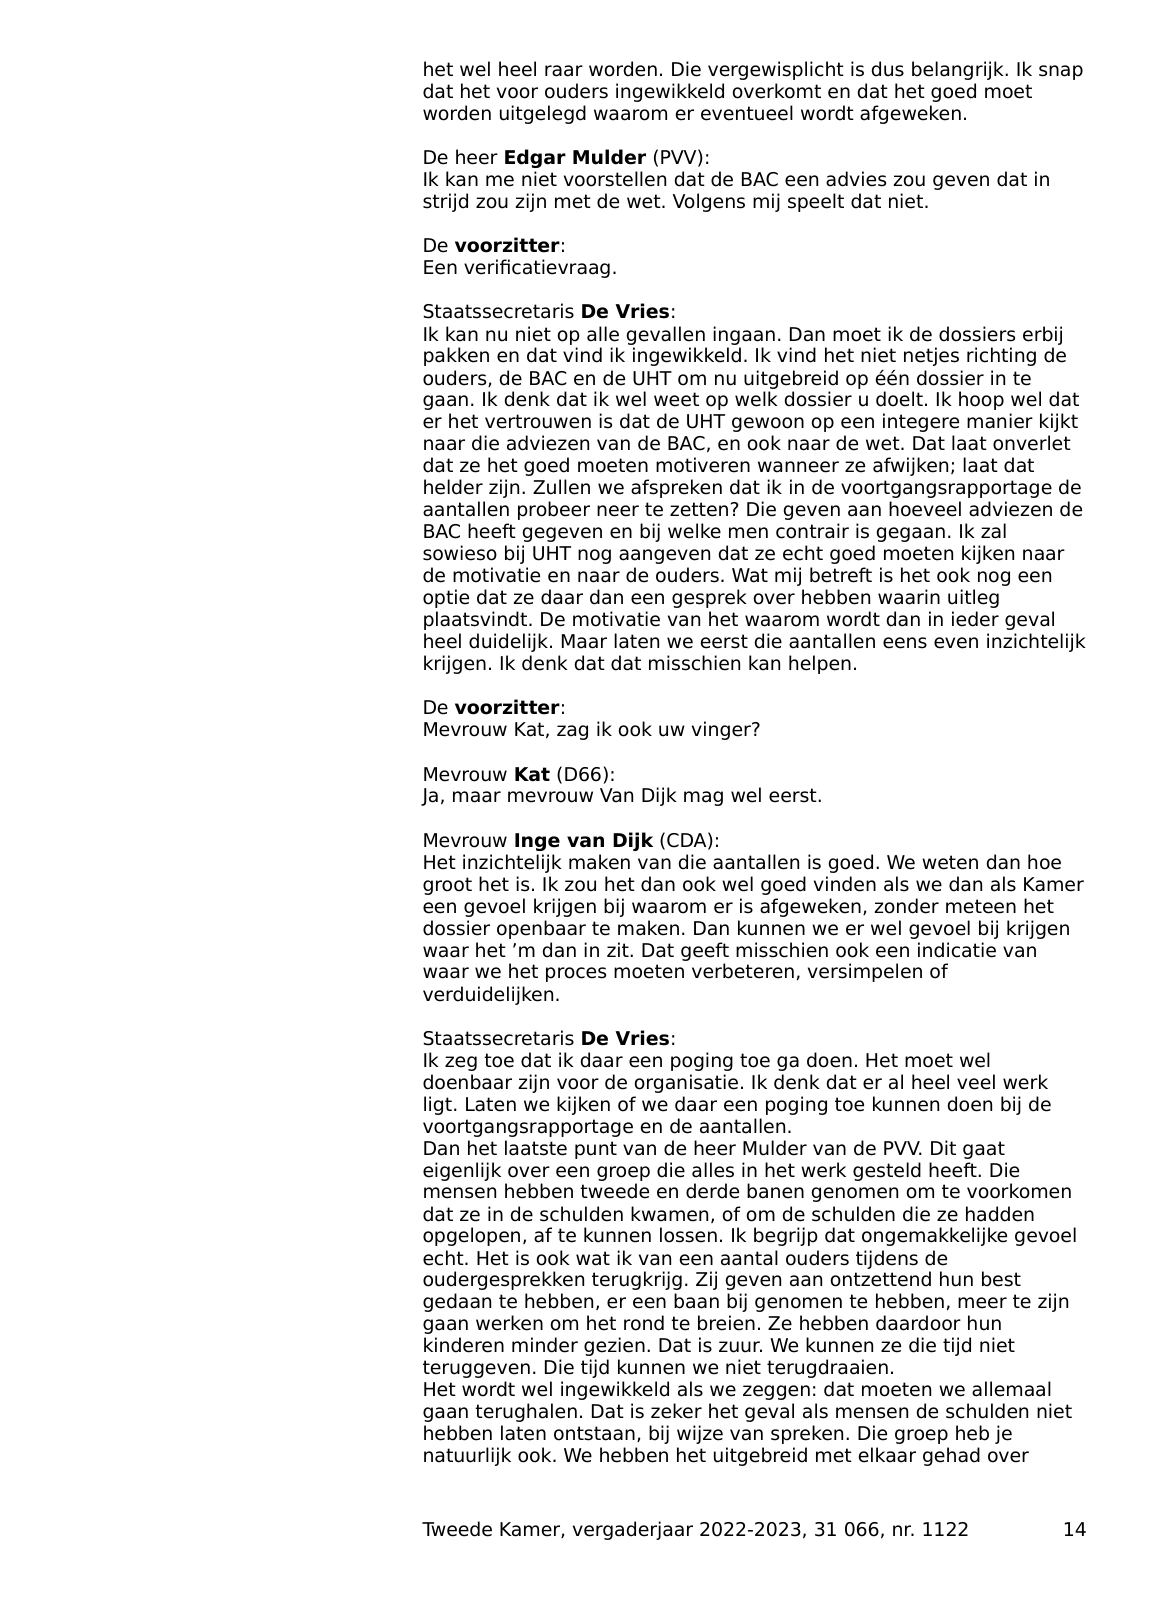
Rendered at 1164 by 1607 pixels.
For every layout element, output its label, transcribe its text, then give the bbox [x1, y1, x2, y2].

text Het inzichtelijk maken van die aantallen is goed. We weten dan hoe groot het is. Ik zou het dan ook wel goed vinden als we dan als Kamer een gevoel krijgen bij waarom er is afgeweken, zonder meteen het dossier openbaar te maken. Dan kunnen we er wel gevoel bij krijgen waar het ’m dan in zit. Dat geeft misschien ook een indicatie van waar we het proces moeten verbeteren, versimpelen of verduidelijken. [422, 852, 1087, 1005]
text Mevrouw Inge van Dijk (CDA): [422, 829, 1087, 852]
text Ja, maar mevrouw Van Dijk mag wel eerst. [422, 785, 1087, 807]
text Ik zeg toe dat ik daar een poging toe ga doen. Het moet wel doenbaar zijn voor de organisatie. Ik denk dat er al heel veel werk ligt. Laten we kijken of we daar een poging toe kunnen doen bij de voortgangsrapportage en de aantallen. [422, 1049, 1087, 1137]
text Ik kan nu niet op alle gevallen ingaan. Dan moet ik de dossiers erbij pakken en dat vind ik ingewikkeld. Ik vind het niet netjes richting de ouders, de BAC en de UHT om nu uitgebreid op één dossier in te gaan. Ik denk dat ik wel weet op welk dossier u doelt. Ik hoop wel dat er het vertrouwen is dat de UHT gewoon op een integere manier kijkt naar die adviezen van de BAC, en ook naar de wet. Dat laat onverlet dat ze het goed moeten motiveren wanneer ze afwijken; laat dat helder zijn. Zullen we afspreken dat ik in de voortgangsrapportage de aantallen probeer neer te zetten? Die geven aan hoeveel adviezen de BAC heeft gegeven en bij welke men contrair is gegaan. Ik zal sowieso bij UHT nog aangeven dat ze echt goed moeten kijken naar de motivatie en naar de ouders. Wat mij betreft is het ook nog een optie dat ze daar dan een gesprek over hebben waarin uitleg plaatsvindt. De motivatie van het waarom wordt dan in ieder geval heel duidelijk. Maar laten we eerst die aantallen eens even inzichtelijk krijgen. Ik denk dat dat misschien kan helpen. [422, 323, 1087, 675]
text Het wordt wel ingewikkeld als we zeggen: dat moeten we allemaal gaan terughalen. Dat is zeker het geval als mensen de schulden niet hebben laten ontstaan, bij wijze van spreken. Die groep heb je natuurlijk ook. We hebben het uitgebreid met elkaar gehad over [422, 1379, 1087, 1467]
text Ik kan me niet voorstellen dat de BAC een advies zou geven dat in strijd zou zijn met de wet. Volgens mij speelt dat niet. [422, 169, 1087, 213]
text Staatssecretaris De Vries: [422, 1028, 1087, 1049]
text Een verificatievraag. [422, 257, 1087, 279]
text De voorzitter: [422, 235, 1087, 257]
text Mevrouw Kat (D66): [422, 763, 1087, 785]
text Mevrouw Kat, zag ik ook uw vinger? [422, 719, 1087, 741]
text het wel heel raar worden. Die vergewisplicht is dus belangrijk. Ik snap dat het voor ouders ingewikkeld overkomt en dat het goed moet worden uitgelegd waarom er eventueel wordt afgeweken. [422, 59, 1087, 125]
text Dan het laatste punt van de heer Mulder van de PVV. Dit gaat eigenlijk over een groep die alles in het werk gesteld heeft. Die mensen hebben tweede en derde banen genomen om te voorkomen dat ze in de schulden kwamen, of om de schulden die ze hadden opgelopen, af te kunnen lossen. Ik begrijp dat ongemakkelijke gevoel echt. Het is ook wat ik van een aantal ouders tijdens de oudergesprekken terugkrijg. Zij geven aan ontzettend hun best gedaan te hebben, er een baan bij genomen te hebben, meer te zijn gaan werken om het rond te breien. Ze hebben daardoor hun kinderen minder gezien. Dat is zuur. We kunnen ze die tijd niet teruggeven. Die tijd kunnen we niet terugdraaien. [422, 1137, 1087, 1379]
text De heer Edgar Mulder (PVV): [422, 147, 1087, 169]
text Staatssecretaris De Vries: [422, 301, 1087, 323]
text De voorzitter: [422, 697, 1087, 719]
